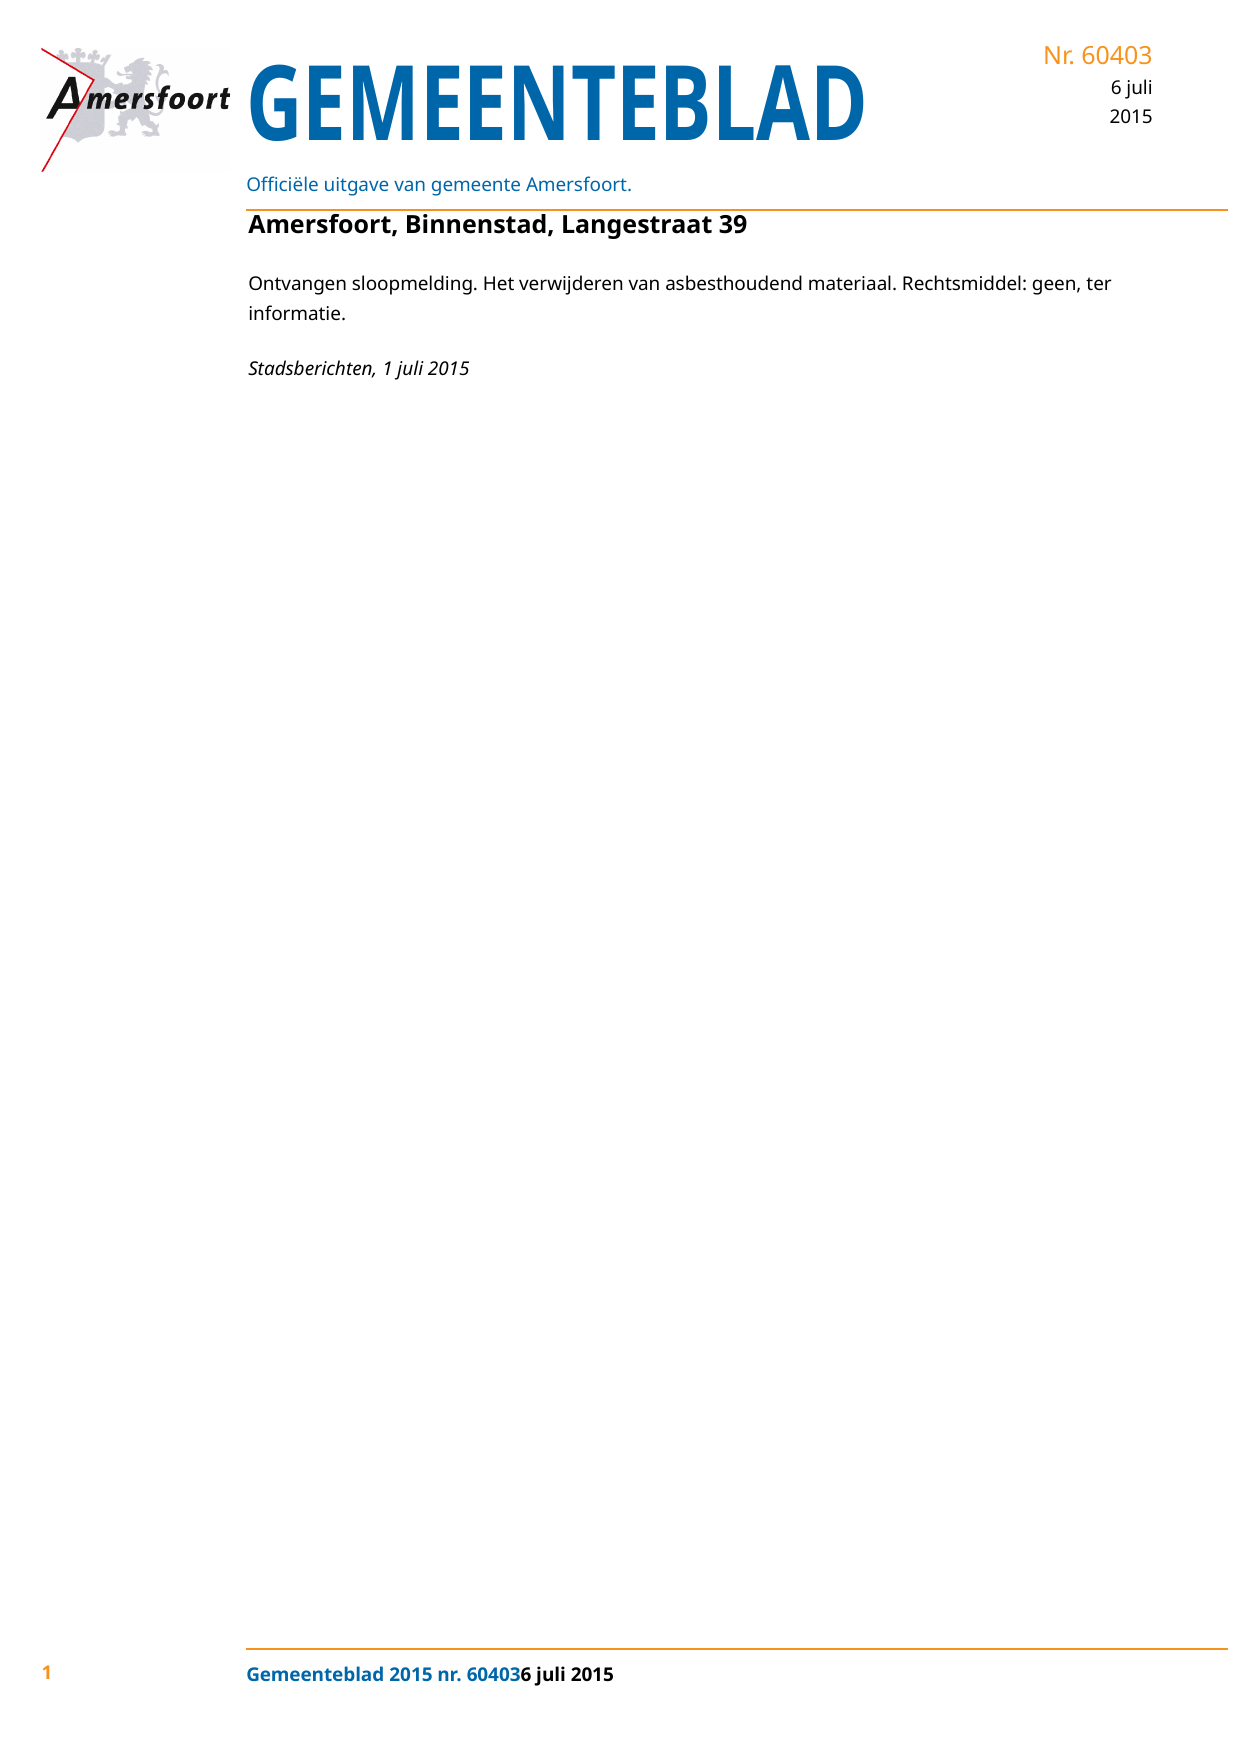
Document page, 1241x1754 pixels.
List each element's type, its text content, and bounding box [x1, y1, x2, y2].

text Stadsberichten, 1 juli 2015 [248, 355, 1152, 381]
picture [41, 47, 231, 172]
text Ontvangen sloopmelding. Het verwijderen van asbesthoudend materiaal. Rechtsmiddel: geen, ter informatie. [248, 270, 1152, 326]
text Amersfoort, Binnenstad, Langestraat 39 [248, 211, 1152, 241]
